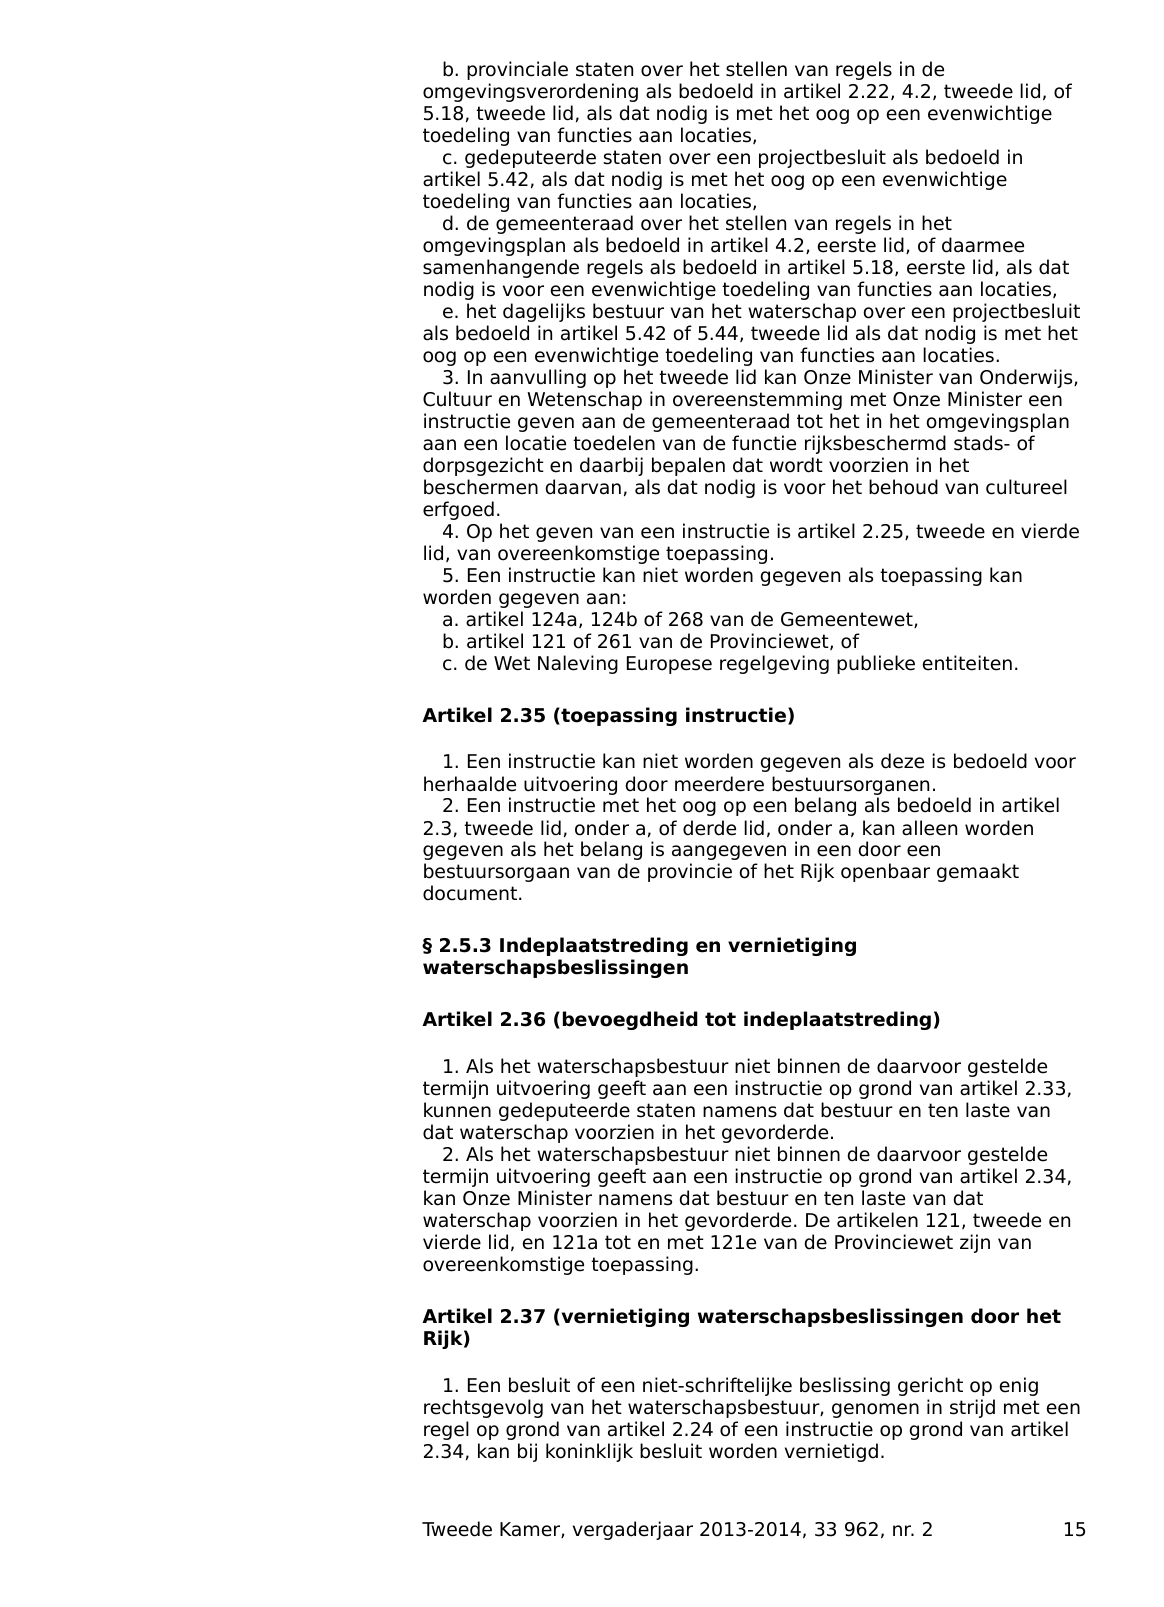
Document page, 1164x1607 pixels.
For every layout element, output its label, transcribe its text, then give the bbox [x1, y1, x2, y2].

text b. artikel 121 of 261 van de Provinciewet, of [422, 631, 1087, 652]
text c. de Wet Naleving Europese regelgeving publieke entiteiten. [422, 652, 1087, 674]
text 2. Een instructie met het oog op een belang als bedoeld in artikel 2.3, tweede lid, onder a, of derde lid, onder a, kan alleen worden gegeven als het belang is aangegeven in een door een bestuursorgaan van de provincie of het Rijk openbaar gemaakt document. [422, 795, 1087, 905]
text a. artikel 124a, 124b of 268 van de Gemeentewet, [422, 608, 1087, 631]
text 1. Een instructie kan niet worden gegeven als deze is bedoeld voor herhaalde uitvoering door meerdere bestuursorganen. [422, 751, 1087, 795]
subtitle § 2.5.3 Indeplaatstreding en vernietiging waterschapsbeslissingen [422, 935, 1087, 979]
text 1. Een besluit of een niet-schriftelijke beslissing gericht op enig rechtsgevolg van het waterschapsbestuur, genomen in strijd met een regel op grond van artikel 2.24 of een instructie op grond van artikel 2.34, kan bij koninklijk besluit worden vernietigd. [422, 1375, 1087, 1463]
text 5. Een instructie kan niet worden gegeven als toepassing kan worden gegeven aan: [422, 564, 1087, 608]
text c. gedeputeerde staten over een projectbesluit als bedoeld in artikel 5.42, als dat nodig is met het oog op een evenwichtige toedeling van functies aan locaties, [422, 147, 1087, 213]
text e. het dagelijks bestuur van het waterschap over een projectbesluit als bedoeld in artikel 5.42 of 5.44, tweede lid als dat nodig is met het oog op een evenwichtige toedeling van functies aan locaties. [422, 301, 1087, 367]
text 2. Als het waterschapsbestuur niet binnen de daarvoor gestelde termijn uitvoering geeft aan een instructie op grond van artikel 2.34, kan Onze Minister namens dat bestuur en ten laste van dat waterschap voorzien in het gevorderde. De artikelen 121, tweede en vierde lid, en 121a tot en met 121e van de Provinciewet zijn van overeenkomstige toepassing. [422, 1144, 1087, 1276]
text b. provinciale staten over het stellen van regels in de omgevingsverordening als bedoeld in artikel 2.22, 4.2, tweede lid, of 5.18, tweede lid, als dat nodig is met het oog op een evenwichtige toedeling van functies aan locaties, [422, 59, 1087, 147]
subtitle Artikel 2.36 (bevoegdheid tot indeplaatstreding) [422, 1009, 1087, 1031]
text 1. Als het waterschapsbestuur niet binnen de daarvoor gestelde termijn uitvoering geeft aan een instructie op grond van artikel 2.33, kunnen gedeputeerde staten namens dat bestuur en ten laste van dat waterschap voorzien in het gevorderde. [422, 1056, 1087, 1144]
text 3. In aanvulling op het tweede lid kan Onze Minister van Onderwijs, Cultuur en Wetenschap in overeenstemming met Onze Minister een instructie geven aan de gemeenteraad tot het in het omgevingsplan aan een locatie toedelen van de functie rijksbeschermd stads- of dorpsgezicht en daarbij bepalen dat wordt voorzien in het beschermen daarvan, als dat nodig is voor het behoud van cultureel erfgoed. [422, 367, 1087, 521]
subtitle Artikel 2.37 (vernietiging waterschapsbeslissingen door het Rijk) [422, 1306, 1087, 1350]
subtitle Artikel 2.35 (toepassing instructie) [422, 704, 1087, 726]
text 4. Op het geven van een instructie is artikel 2.25, tweede en vierde lid, van overeenkomstige toepassing. [422, 521, 1087, 564]
text d. de gemeenteraad over het stellen van regels in het omgevingsplan als bedoeld in artikel 4.2, eerste lid, of daarmee samenhangende regels als bedoeld in artikel 5.18, eerste lid, als dat nodig is voor een evenwichtige toedeling van functies aan locaties, [422, 213, 1087, 301]
